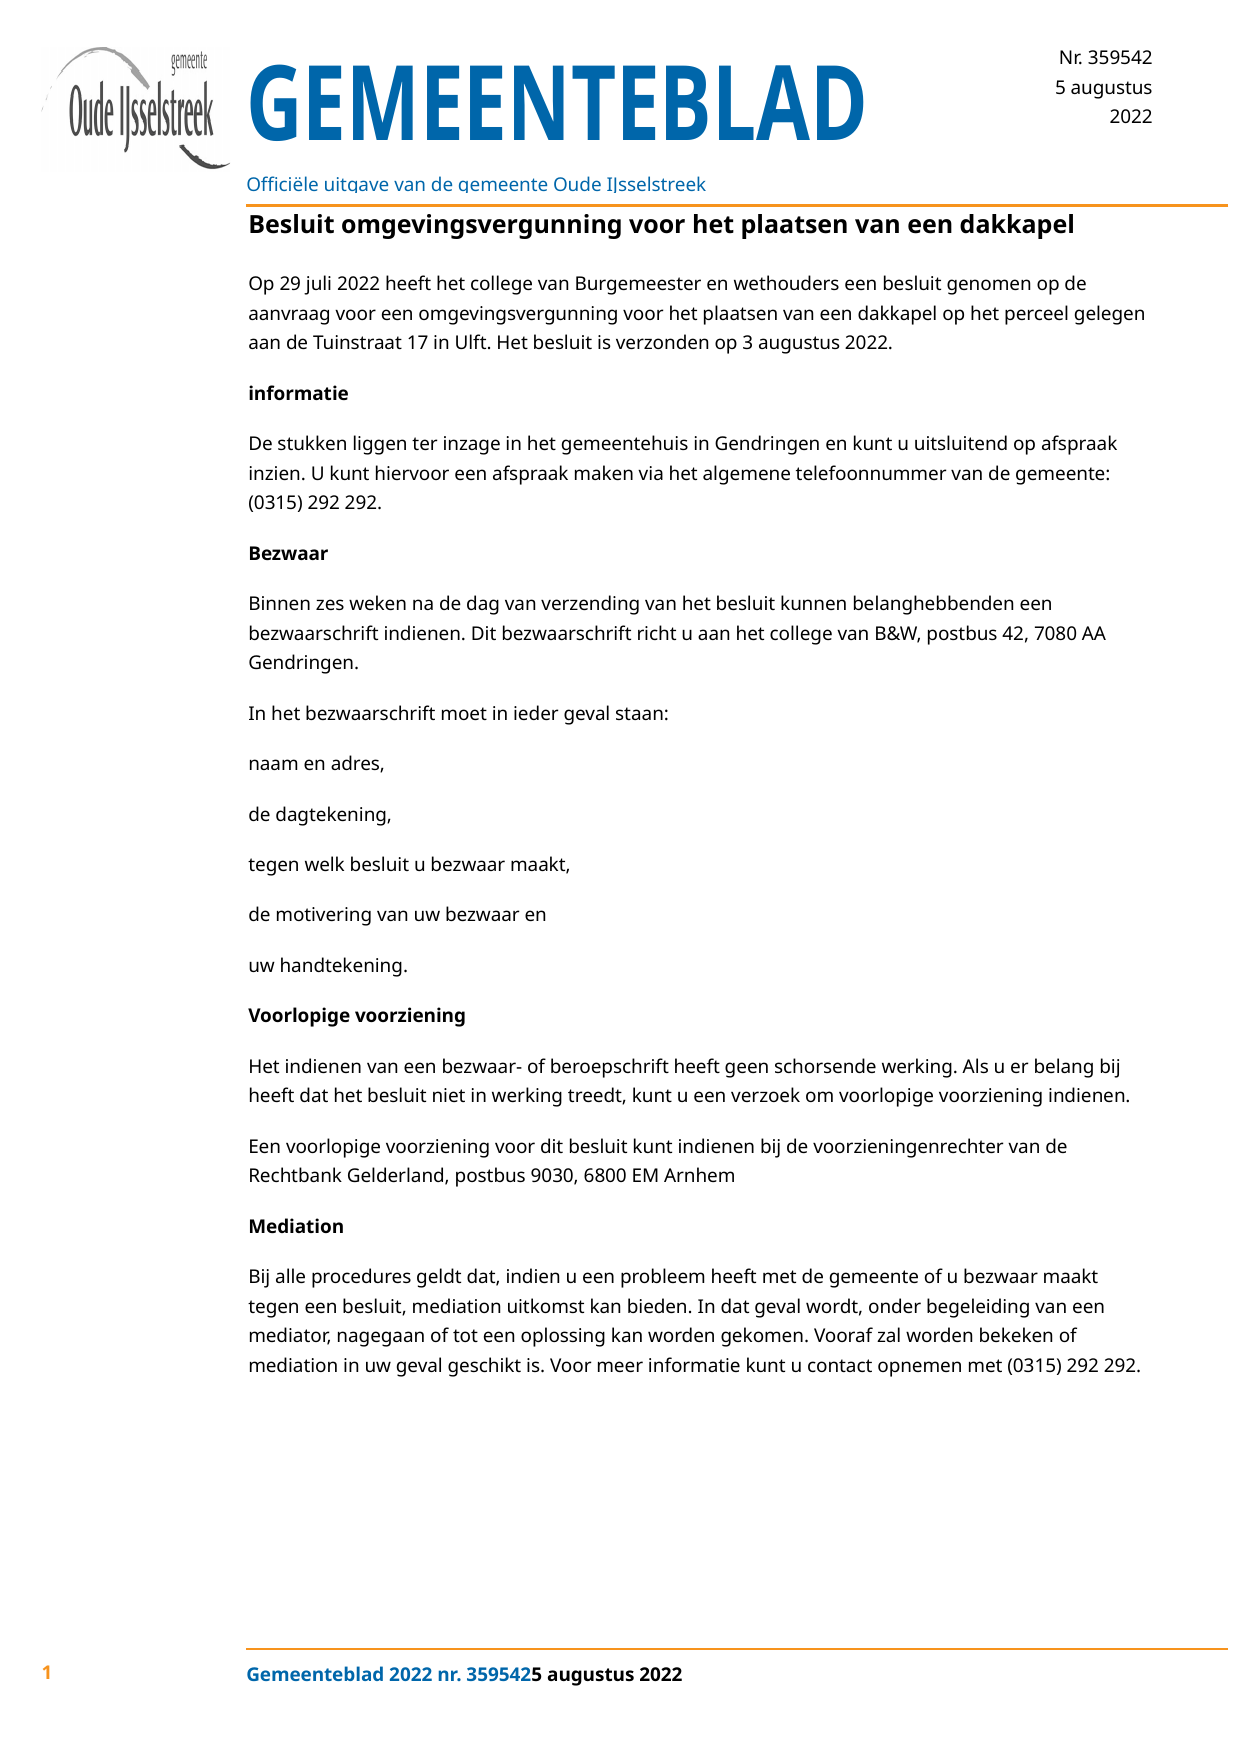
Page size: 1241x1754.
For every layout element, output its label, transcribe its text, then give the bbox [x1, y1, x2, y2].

text De stukken liggen ter inzage in het gemeentehuis in Gendringen en kunt u uitsluitend op afspraak inzien. U kunt hiervoor een afspraak maken via het algemene telefoonnummer van de gemeente: (0315) 292 292. [248, 430, 1152, 515]
text de motivering van uw bezwaar en [248, 902, 1152, 927]
text Mediation [248, 1213, 1152, 1238]
text uw handtekening. [248, 952, 1152, 978]
text de dagtekening, [248, 801, 1152, 826]
text In het bezwaarschrift moet in ieder geval staan: [248, 700, 1152, 726]
text Binnen zes weken na de dag van verzending van het besluit kunnen belanghebbenden een bezwaarschrift indienen. Dit bezwaarschrift richt u aan het college van B&W, postbus 42, 7080 AA Gendringen. [248, 590, 1152, 675]
text naam en adres, [248, 750, 1152, 776]
text Een voorlopige voorziening voor dit besluit kunt indienen bij de voorzieningenrechter van de Rechtbank Gelderland, postbus 9030, 6800 EM Arnhem [248, 1133, 1152, 1188]
text Op 29 juli 2022 heeft het college van Burgemeester en wethouders een besluit genomen op de aanvraag voor een omgevingsvergunning voor het plaatsen van een dakkapel op het perceel gelegen aan de Tuinstraat 17 in Ulft. Het besluit is verzonden op 3 augustus 2022. [248, 270, 1152, 355]
text Bezwaar [248, 540, 1152, 566]
text Voorlopige voorziening [248, 1002, 1152, 1028]
text tegen welk besluit u bezwaar maakt, [248, 851, 1152, 877]
text Het indienen van een bezwaar- of beroepschrift heeft geen schorsende werking. Als u er belang bij heeft dat het besluit niet in werking treedt, kunt u een verzoek om voorlopige voorziening indienen. [248, 1053, 1152, 1108]
text Bij alle procedures geldt dat, indien u een probleem heeft met de gemeente of u bezwaar maakt tegen een besluit, mediation uitkomst kan bieden. In dat geval wordt, onder begeleiding van een mediator, nagegaan of tot een oplossing kan worden gekomen. Vooraf zal worden bekeken of mediation in uw geval geschikt is. Voor meer informatie kunt u contact opnemen met (0315) 292 292. [248, 1263, 1152, 1378]
text Besluit omgevingsvergunning voor het plaatsen van een dakkapel [248, 207, 1152, 241]
picture [41, 47, 231, 172]
text informatie [248, 380, 1152, 406]
